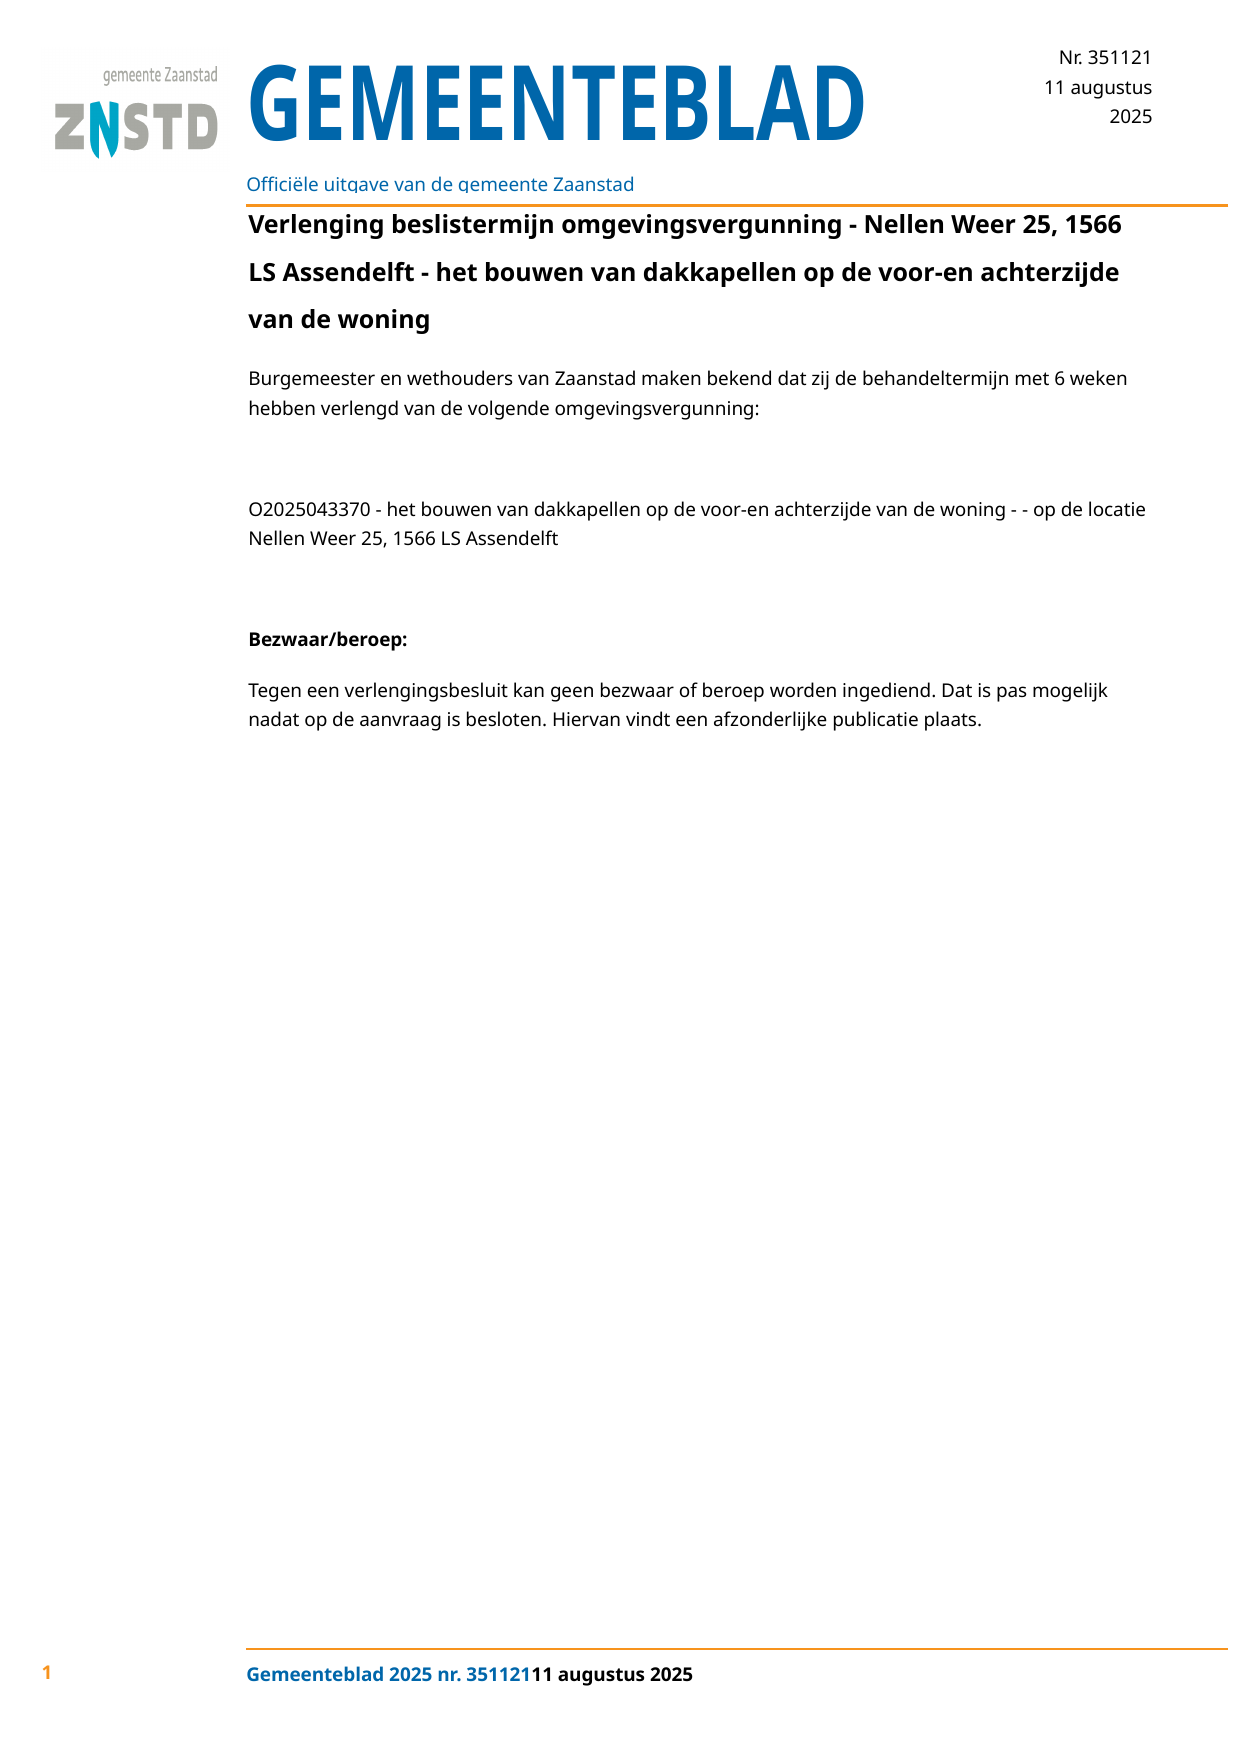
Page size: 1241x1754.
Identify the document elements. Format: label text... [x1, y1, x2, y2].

text O2025043370 - het bouwen van dakkapellen op de voor-en achterzijde van de woning - - op de locatie Nellen Weer 25, 1566 LS Assendelft [248, 496, 1152, 551]
picture [41, 47, 231, 172]
text Burgemeester en wethouders van Zaanstad maken bekend dat zij de behandeltermijn met 6 weken hebben verlengd van de volgende omgevingsvergunning: [248, 366, 1152, 421]
text Bezwaar/beroep: [248, 626, 1152, 652]
text Verlenging beslistermijn omgevingsvergunning - Nellen Weer 25, 1566 LS Assendelft - het bouwen van dakkapellen op de voor-en achterzijde van de woning [248, 207, 1152, 336]
text Tegen een verlengingsbesluit kan geen bezwaar of beroep worden ingediend. Dat is pas mogelijk nadat op de aanvraag is besloten. Hiervan vindt een afzonderlijke publicatie plaats. [248, 677, 1152, 732]
